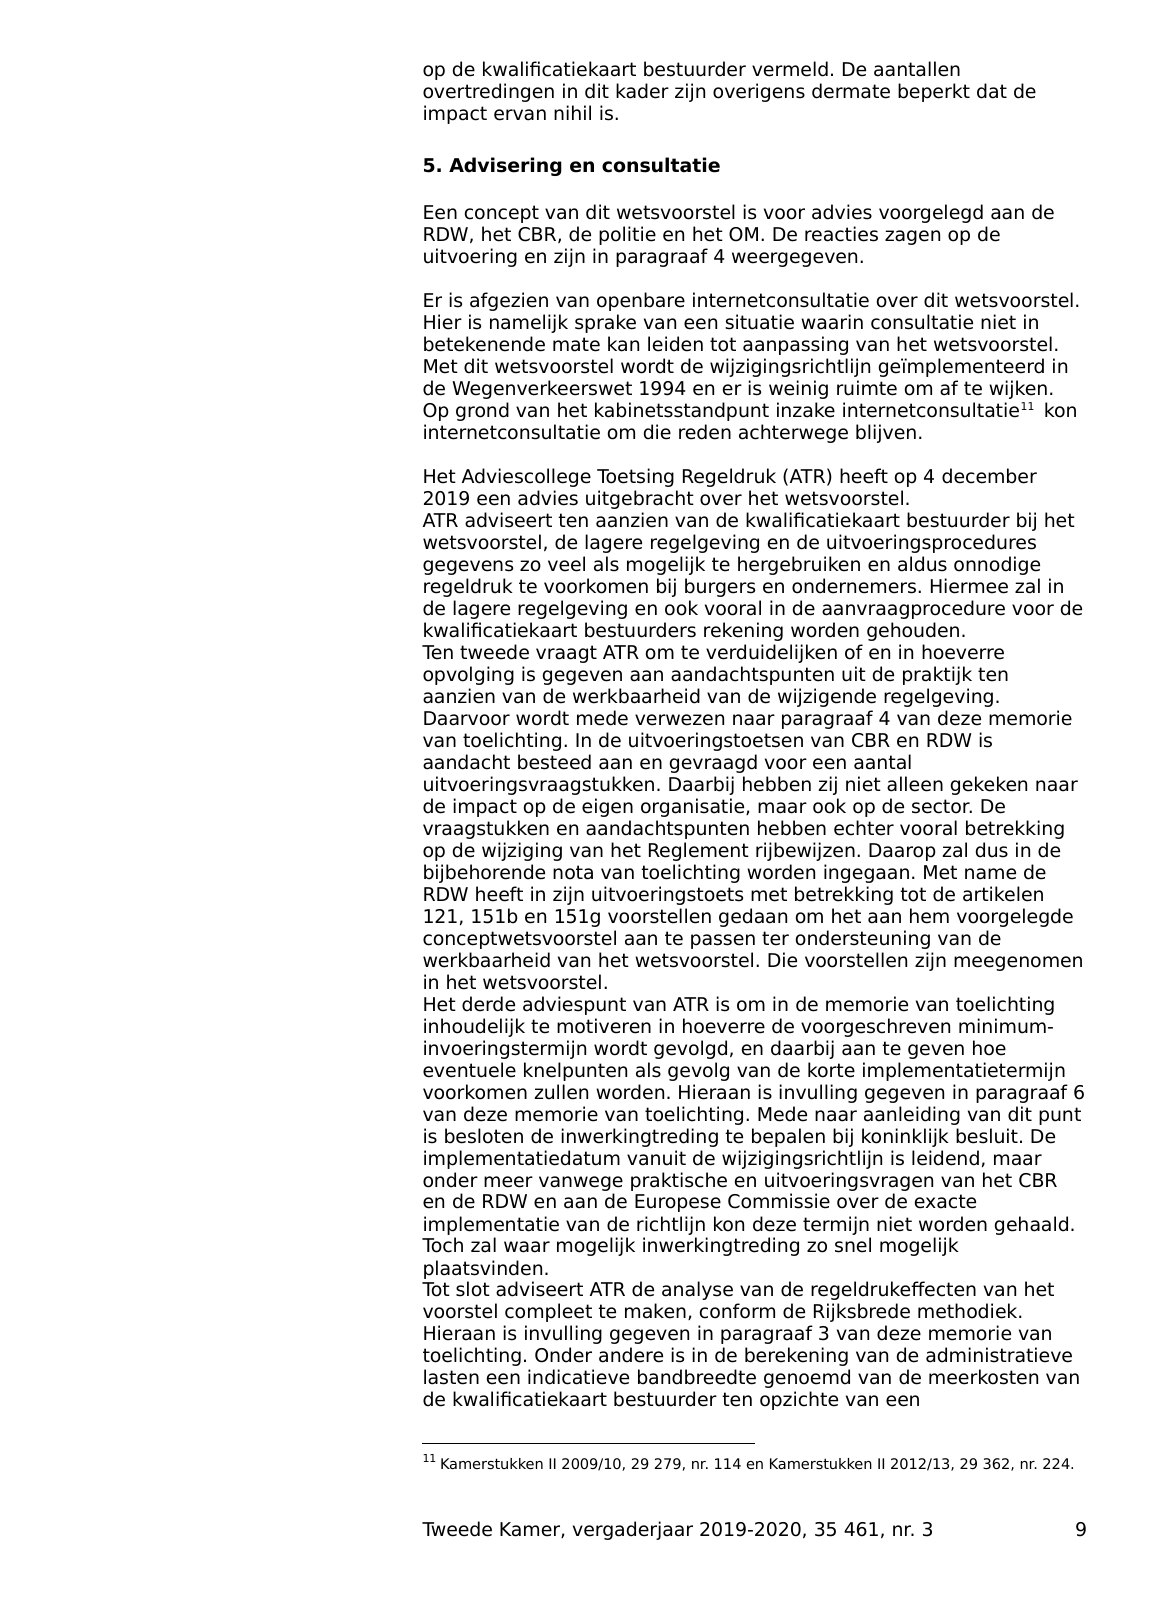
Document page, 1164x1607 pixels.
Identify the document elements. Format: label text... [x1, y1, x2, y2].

text Het derde adviespunt van ATR is om in de memorie van toelichting inhoudelijk te motiveren in hoeverre de voorgeschreven minimum-invoeringstermijn wordt gevolgd, en daarbij aan te geven hoe eventuele knelpunten als gevolg van de korte implementatietermijn voorkomen zullen worden. Hieraan is invulling gegeven in paragraaf 6 van deze memorie van toelichting. Mede naar aanleiding van dit punt is besloten de inwerkingtreding te bepalen bij koninklijk besluit. De implementatiedatum vanuit de wijzigingsrichtlijn is leidend, maar onder meer vanwege praktische en uitvoeringsvragen van het CBR en de RDW en aan de Europese Commissie over de exacte implementatie van de richtlijn kon deze termijn niet worden gehaald. Toch zal waar mogelijk inwerkingtreding zo snel mogelijk plaatsvinden. [422, 994, 1087, 1279]
text Ten tweede vraagt ATR om te verduidelijken of en in hoeverre opvolging is gegeven aan aandachtspunten uit de praktijk ten aanzien van de werkbaarheid van de wijzigende regelgeving. Daarvoor wordt mede verwezen naar paragraaf 4 van deze memorie van toelichting. In de uitvoeringstoetsen van CBR en RDW is aandacht besteed aan en gevraagd voor een aantal uitvoeringsvraagstukken. Daarbij hebben zij niet alleen gekeken naar de impact op de eigen organisatie, maar ook op de sector. De vraagstukken en aandachtspunten hebben echter vooral betrekking op de wijziging van het Reglement rijbewijzen. Daarop zal dus in de bijbehorende nota van toelichting worden ingegaan. Met name de RDW heeft in zijn uitvoeringstoets met betrekking tot de artikelen 121, 151b en 151g voorstellen gedaan om het aan hem voorgelegde conceptwetsvoorstel aan te passen ter ondersteuning van de werkbaarheid van het wetsvoorstel. Die voorstellen zijn meegenomen in het wetsvoorstel. [422, 642, 1087, 994]
text Kamerstukken II 2009/10, 29 279, nr. 114 en Kamerstukken II 2012/13, 29 362, nr. 224. [422, 1452, 1087, 1474]
text Een concept van dit wetsvoorstel is voor advies voorgelegd aan de RDW, het CBR, de politie en het OM. De reacties zagen op de uitvoering en zijn in paragraaf 4 weergegeven. [422, 202, 1087, 268]
text Het Adviescollege Toetsing Regeldruk (ATR) heeft op 4 december 2019 een advies uitgebracht over het wetsvoorstel. [422, 466, 1087, 510]
text Tot slot adviseert ATR de analyse van de regeldrukeffecten van het voorstel compleet te maken, conform de Rijksbrede methodiek. Hieraan is invulling gegeven in paragraaf 3 van deze memorie van toelichting. Onder andere is in de berekening van de administratieve lasten een indicatieve bandbreedte genoemd van de meerkosten van de kwalificatiekaart bestuurder ten opzichte van een [422, 1279, 1087, 1411]
subtitle 5. Advisering en consultatie [422, 155, 1087, 177]
text Er is afgezien van openbare internetconsultatie over dit wetsvoorstel. Hier is namelijk sprake van een situatie waarin consultatie niet in betekenende mate kan leiden tot aanpassing van het wetsvoorstel. Met dit wetsvoorstel wordt de wijzigingsrichtlijn geïmplementeerd in de Wegenverkeerswet 1994 en er is weinig ruimte om af te wijken. Op grond van het kabinetsstandpunt inzake internetconsultatie kon internetconsultatie om die reden achterwege blijven. [422, 290, 1087, 444]
text ATR adviseert ten aanzien van de kwalificatiekaart bestuurder bij het wetsvoorstel, de lagere regelgeving en de uitvoeringsprocedures gegevens zo veel als mogelijk te hergebruiken en aldus onnodige regeldruk te voorkomen bij burgers en ondernemers. Hiermee zal in de lagere regelgeving en ook vooral in de aanvraagprocedure voor de kwalificatiekaart bestuurders rekening worden gehouden. [422, 510, 1087, 642]
text op de kwalificatiekaart bestuurder vermeld. De aantallen overtredingen in dit kader zijn overigens dermate beperkt dat de impact ervan nihil is. [422, 59, 1087, 125]
